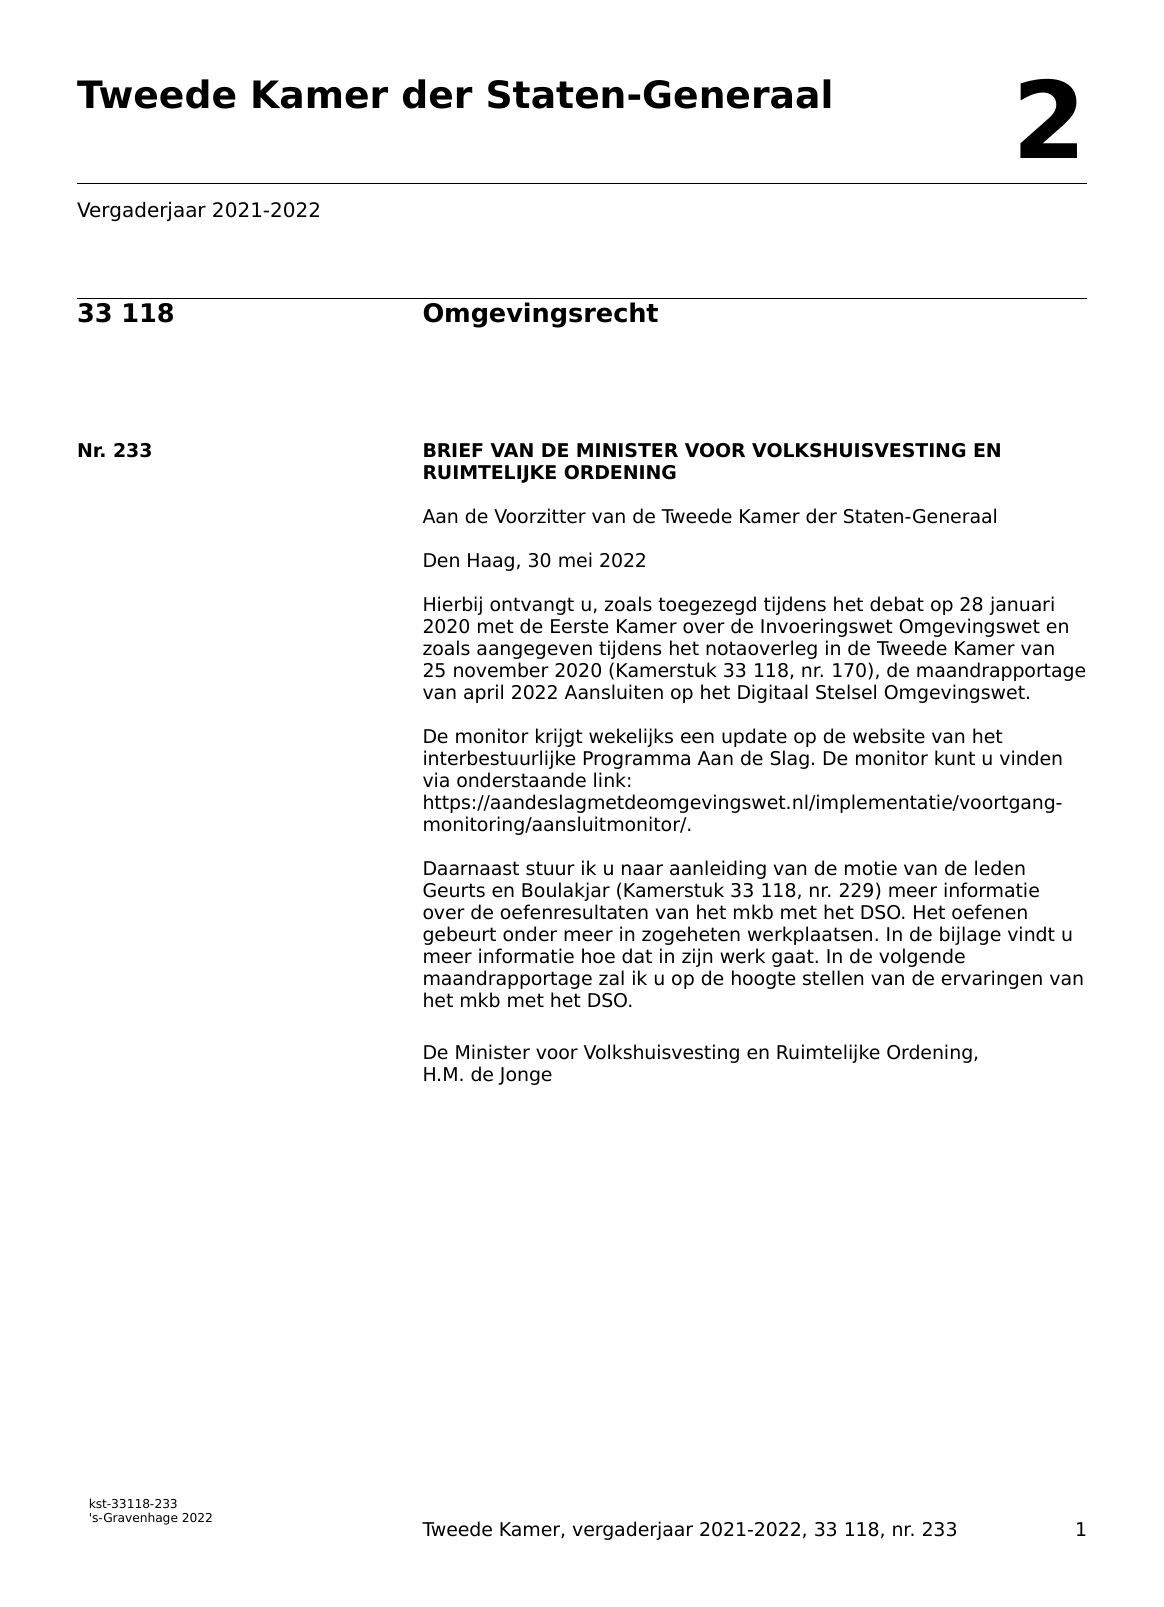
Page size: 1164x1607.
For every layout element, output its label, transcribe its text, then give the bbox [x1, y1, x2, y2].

text 's-Gravenhage 2022 [88, 1511, 323, 1525]
text Hierbij ontvangt u, zoals toegezegd tijdens het debat op 28 januari 2020 met de Eerste Kamer over de Invoeringswet Omgevingswet en zoals aangegeven tijdens het notaoverleg in de Tweede Kamer van 25 november 2020 (Kamerstuk 33 118, nr. 170), de maandrapportage van april 2022 Aansluiten op het Digitaal Stelsel Omgevingswet. [422, 594, 1087, 704]
subtitle 33 118 Omgevingsrecht [77, 299, 1087, 329]
subtitle Nr. 233 BRIEF VAN DE MINISTER VOOR VOLKSHUISVESTING EN RUIMTELIJKE ORDENING [77, 440, 1087, 484]
text Daarnaast stuur ik u naar aanleiding van de motie van de leden Geurts en Boulakjar (Kamerstuk 33 118, nr. 229) meer informatie over de oefenresultaten van het mkb met het DSO. Het oefenen gebeurt onder meer in zogeheten werkplaatsen. In de bijlage vindt u meer informatie hoe dat in zijn werk gaat. In de volgende maandrapportage zal ik u op de hoogte stellen van de ervaringen van het mkb met het DSO. [422, 858, 1087, 1012]
text kst-33118-233 [88, 1497, 323, 1511]
text De monitor krijgt wekelijks een update op de website van het interbestuurlijke Programma Aan de Slag. De monitor kunt u vinden via onderstaande link: https://aandeslagmetdeomgevingswet.nl/implementatie/voortgang-monitoring/aansluitmonitor/. [422, 726, 1087, 836]
text Den Haag, 30 mei 2022 [422, 550, 1087, 572]
text De Minister voor Volkshuisvesting en Ruimtelijke Ordening, H.M. de Jonge [422, 1042, 1087, 1086]
text Aan de Voorzitter van de Tweede Kamer der Staten-Generaal [422, 506, 1087, 528]
table_cell Vergaderjaar 2021-2022 [77, 184, 1087, 298]
table_header Tweede Kamer der Staten-Generaal [77, 59, 886, 183]
table_header 2 [886, 59, 1087, 183]
